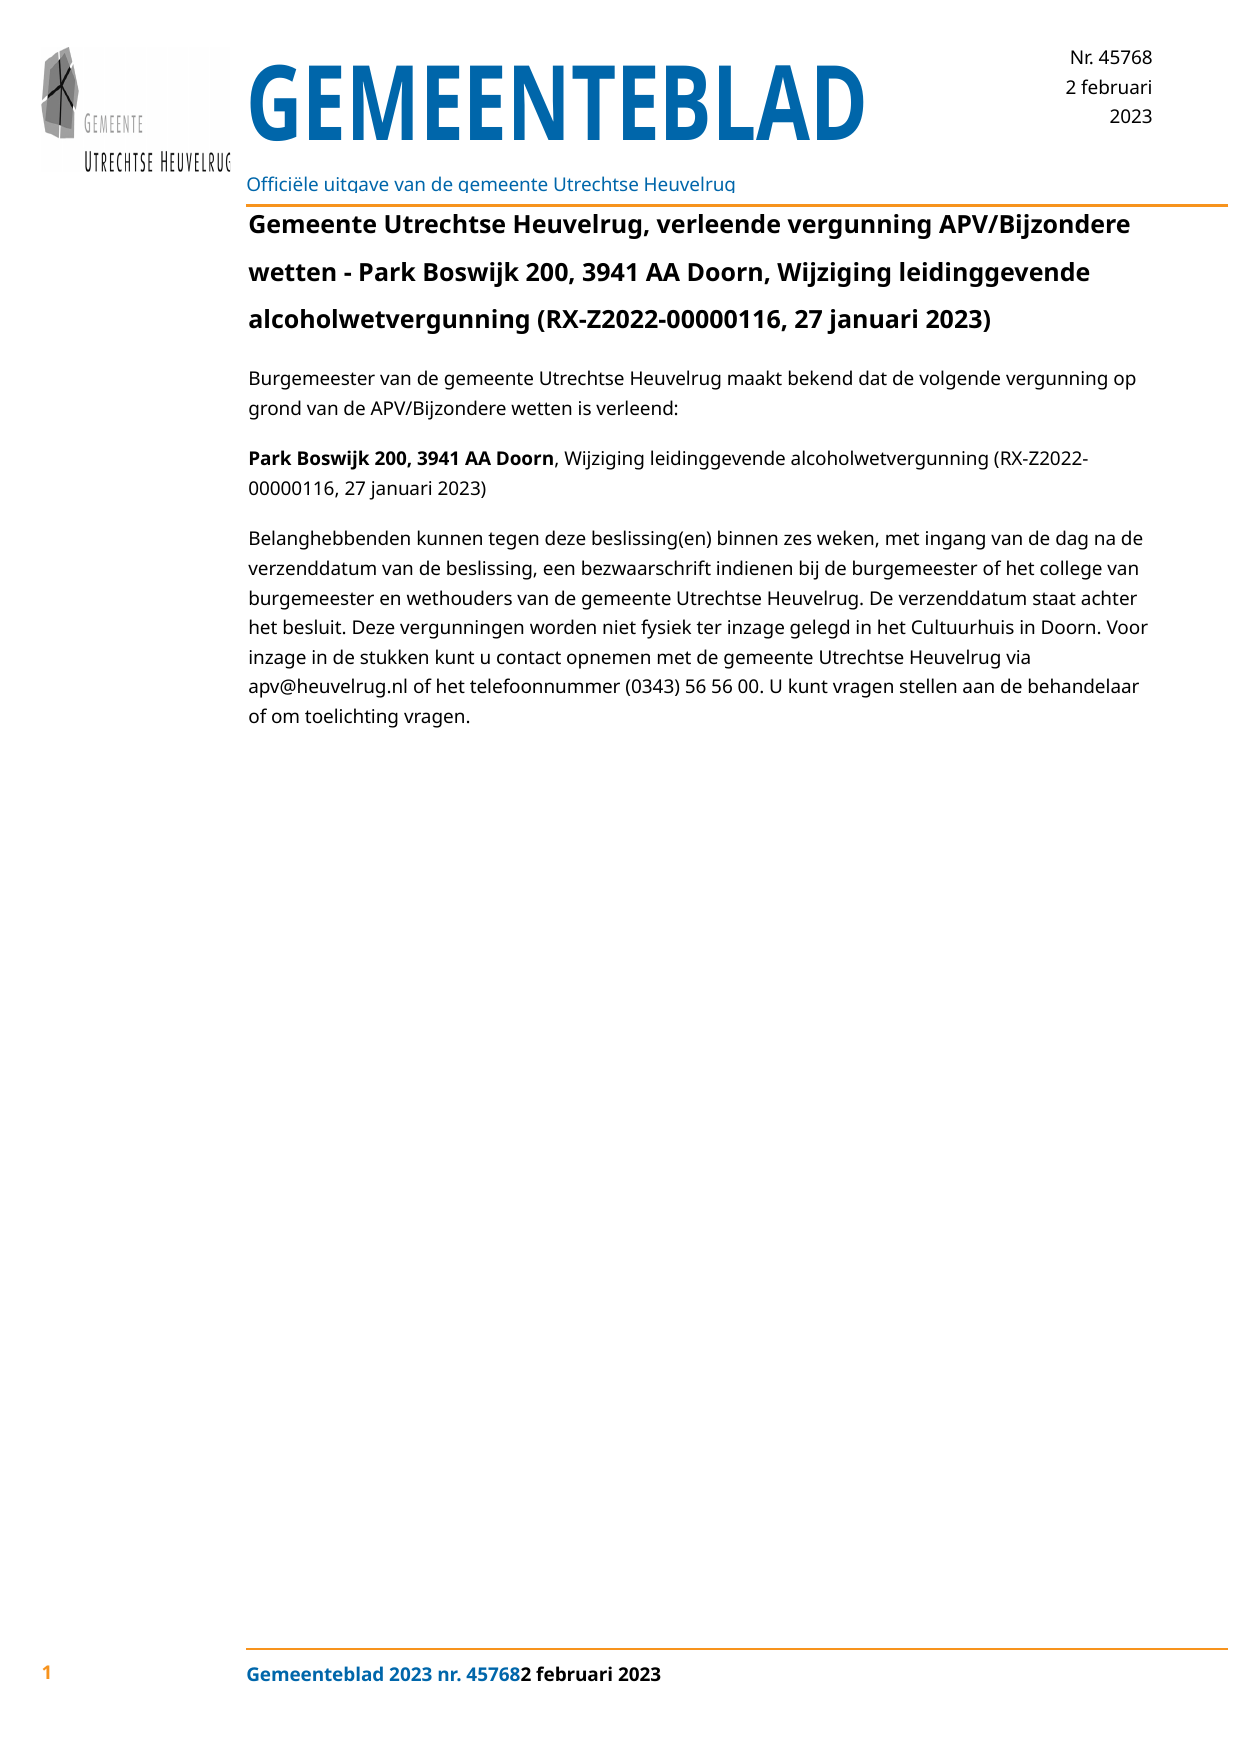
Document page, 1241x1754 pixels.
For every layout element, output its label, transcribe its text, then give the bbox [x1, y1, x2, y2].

picture [41, 47, 231, 172]
text Park Boswijk 200, 3941 AA Doorn, Wijziging leidinggevende alcoholwetvergunning (RX-Z2022-00000116, 27 januari 2023) [248, 446, 1152, 501]
text Burgemeester van de gemeente Utrechtse Heuvelrug maakt bekend dat de volgende vergunning op grond van de APV/Bijzondere wetten is verleend: [248, 366, 1152, 421]
text Belanghebbenden kunnen tegen deze beslissing(en) binnen zes weken, met ingang van de dag na de verzenddatum van de beslissing, een bezwaarschrift indienen bij de burgemeester of het college van burgemeester en wethouders van de gemeente Utrechtse Heuvelrug. De verzenddatum staat achter het besluit. Deze vergunningen worden niet fysiek ter inzage gelegd in het Cultuurhuis in Doorn. Voor inzage in de stukken kunt u contact opnemen met de gemeente Utrechtse Heuvelrug via apv@heuvelrug.nl of het telefoonnummer (0343) 56 56 00. U kunt vragen stellen aan de behandelaar of om toelichting vragen. [248, 526, 1152, 729]
text Gemeente Utrechtse Heuvelrug, verleende vergunning APV/Bijzondere wetten - Park Boswijk 200, 3941 AA Doorn, Wijziging leidinggevende alcoholwetvergunning (RX-Z2022-00000116, 27 januari 2023) [248, 207, 1152, 336]
